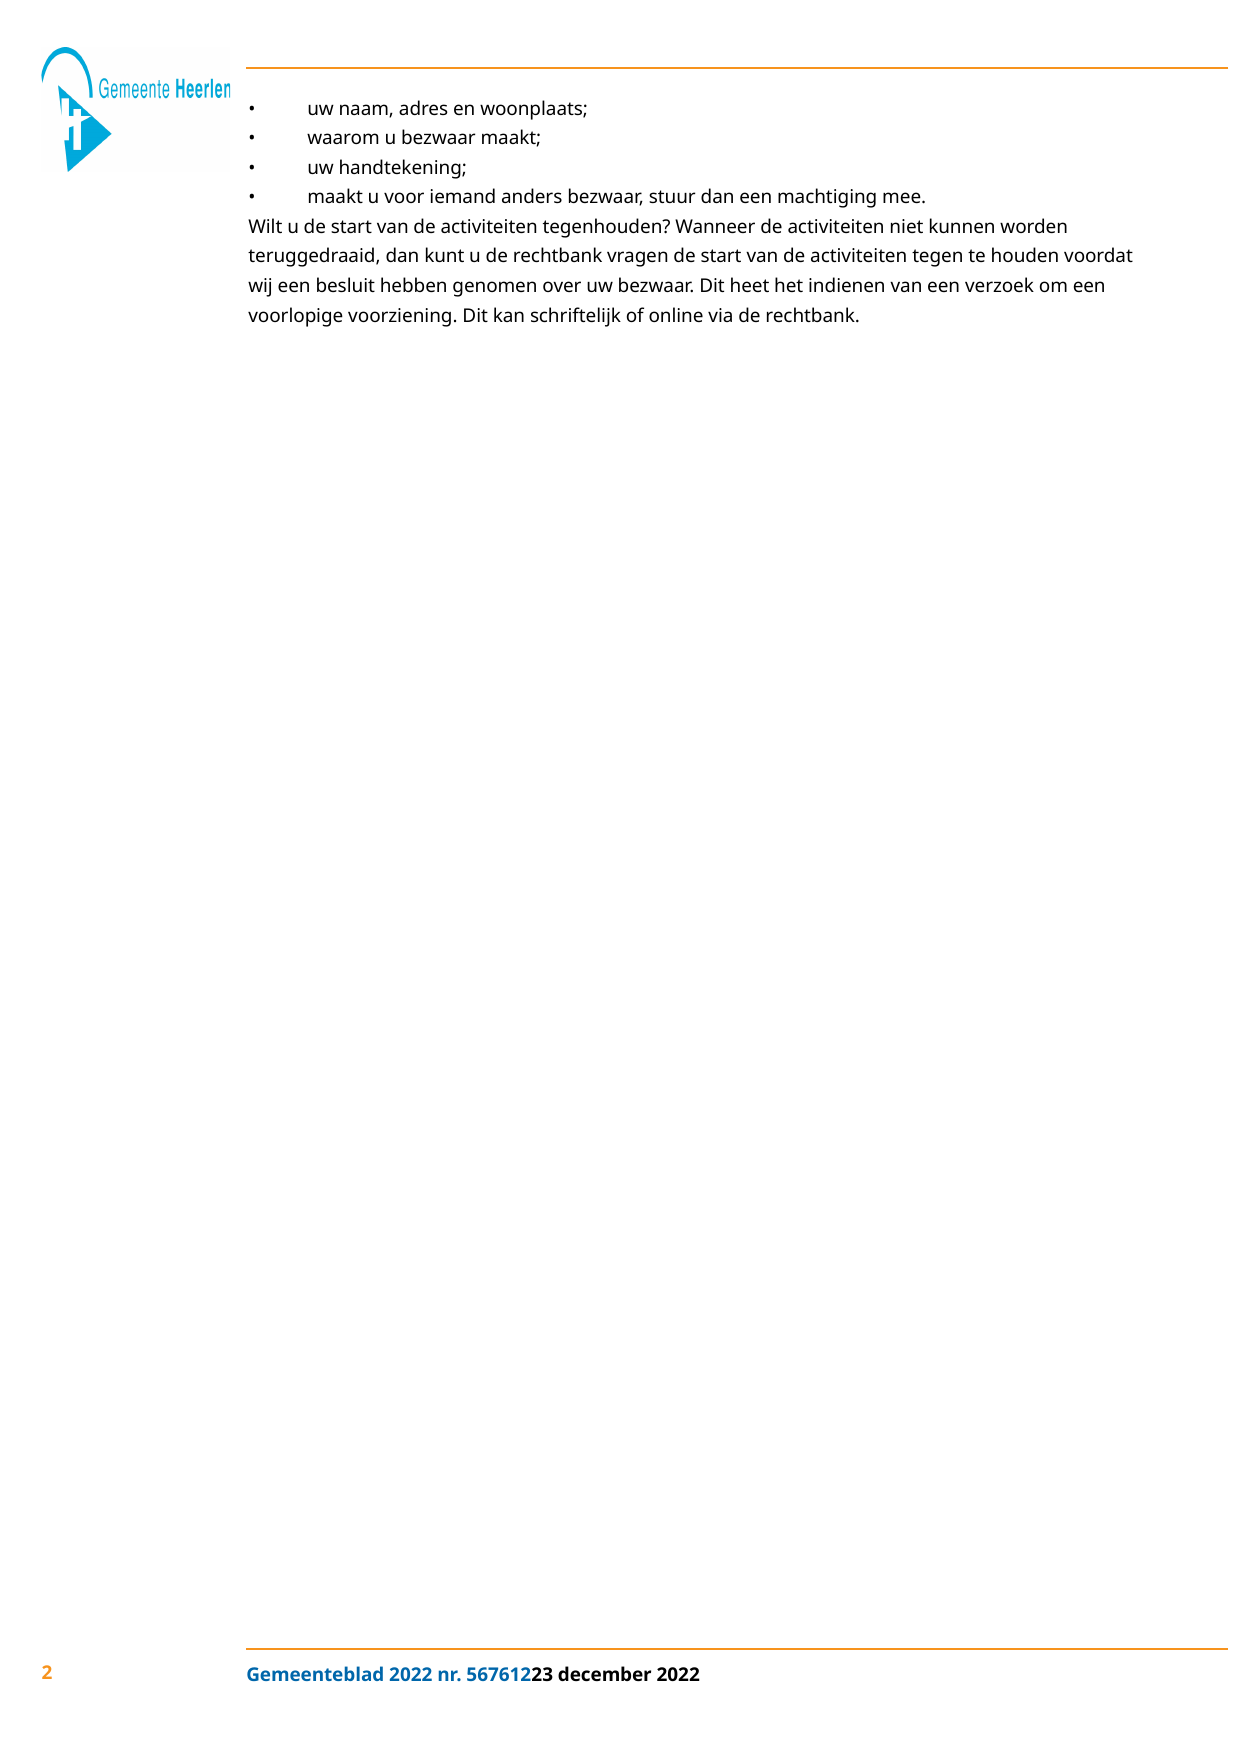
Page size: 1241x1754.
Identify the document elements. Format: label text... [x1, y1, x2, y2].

text Wilt u de start van de activiteiten tegenhouden? Wanneer de activiteiten niet kunnen worden teruggedraaid, dan kunt u de rechtbank vragen de start van de activiteiten tegen te houden voordat wij een besluit hebben genomen over uw bezwaar. Dit heet het indienen van een verzoek om een voorlopige voorziening. Dit kan schriftelijk of online via de rechtbank. [248, 213, 1152, 328]
picture [41, 47, 231, 172]
list maakt u voor iemand anders bezwaar, stuur dan een machtiging mee. [248, 183, 1152, 209]
picture [41, 47, 59, 70]
list waarom u bezwaar maakt; [248, 124, 1152, 150]
list uw naam, adres en woonplaats; [248, 95, 1152, 121]
list uw handtekening; [248, 154, 1152, 180]
